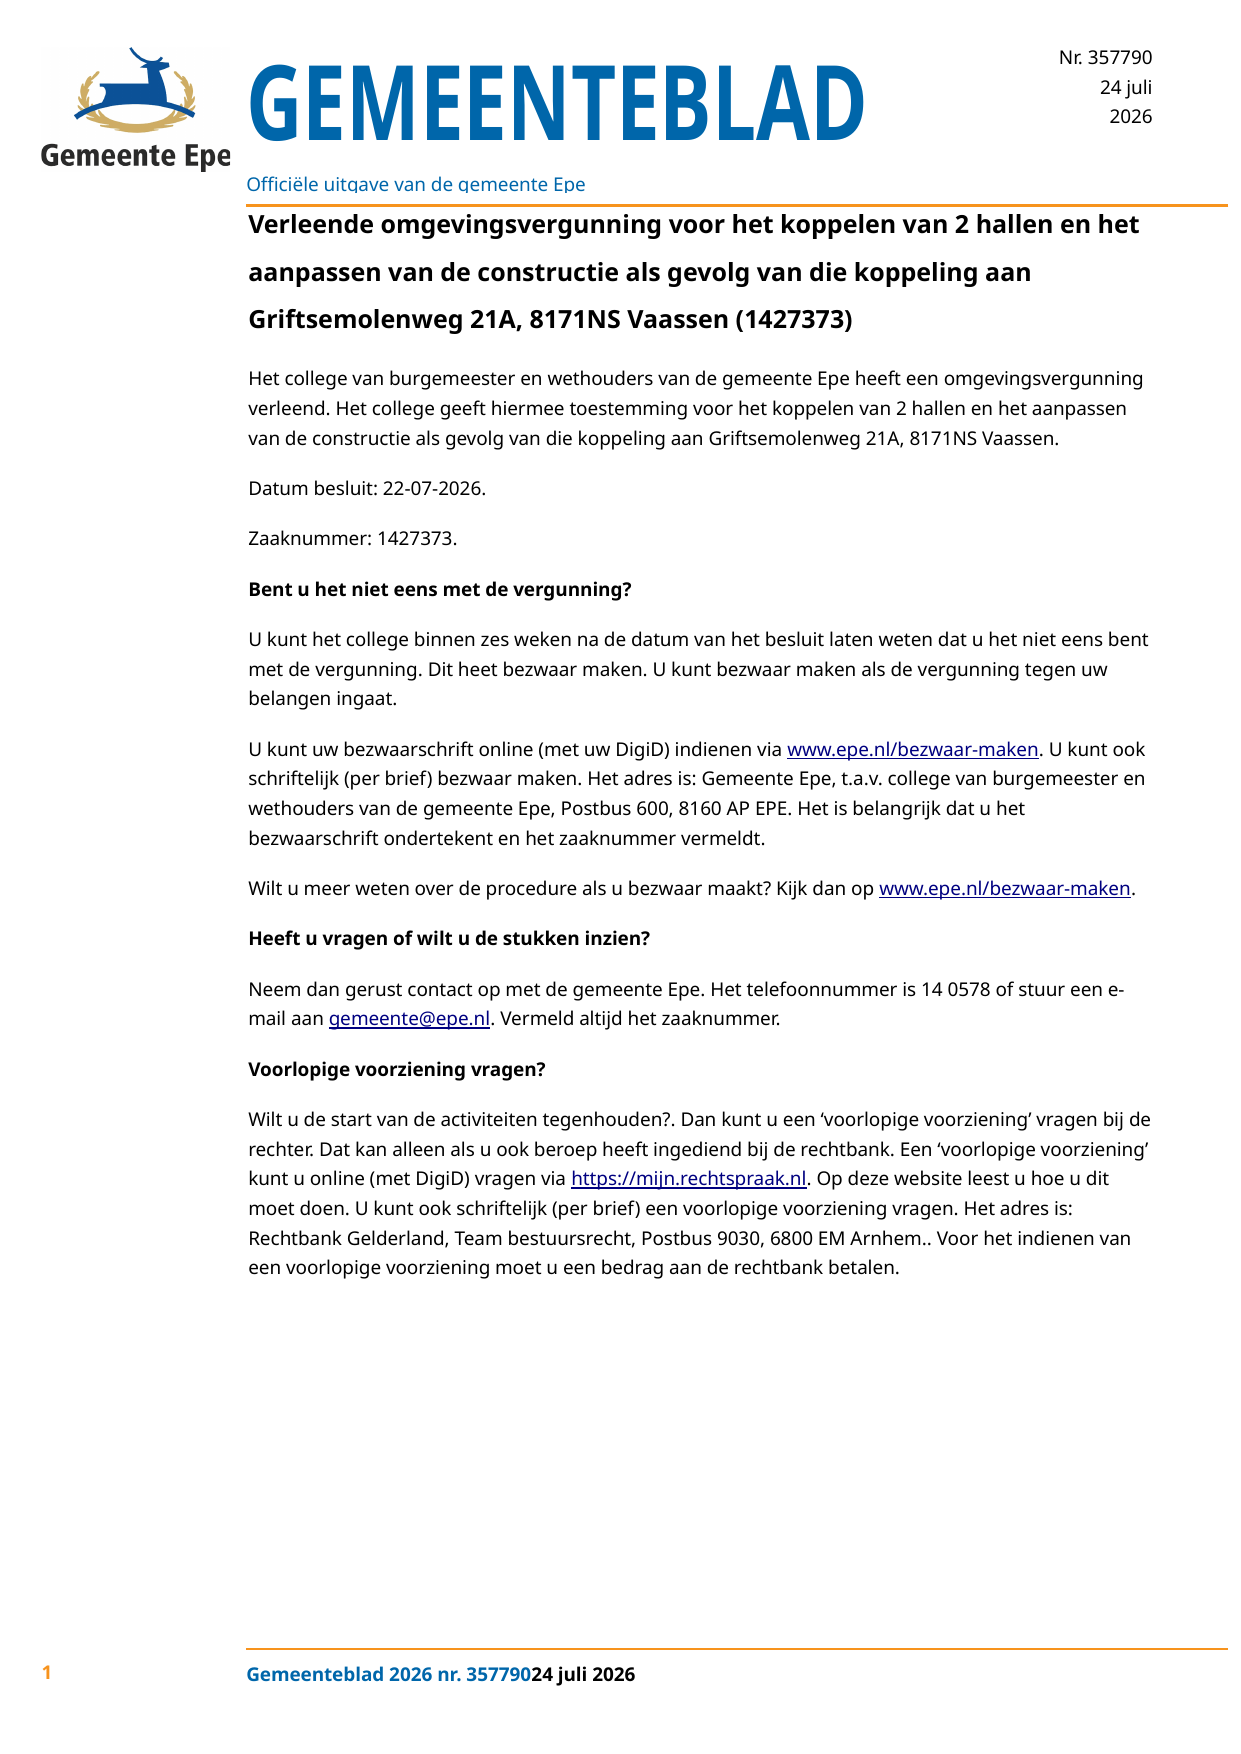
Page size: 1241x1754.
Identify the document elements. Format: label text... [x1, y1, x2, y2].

text Bent u het niet eens met de vergunning? [248, 576, 1152, 602]
text U kunt het college binnen zes weken na de datum van het besluit laten weten dat u het niet eens bent met de vergunning. Dit heet bezwaar maken. U kunt bezwaar maken als de vergunning tegen uw belangen ingaat. [248, 626, 1152, 711]
text Wilt u de start van de activiteiten tegenhouden?. Dan kunt u een ‘voorlopige voorziening’ vragen bij de rechter. Dat kan alleen als u ook beroep heeft ingediend bij de rechtbank. Een ‘voorlopige voorziening’ kunt u online (met DigiD) vragen via https://mijn.rechtspraak.nl. Op deze website leest u hoe u dit moet doen. U kunt ook schriftelijk (per brief) een voorlopige voorziening vragen. Het adres is: Rechtbank Gelderland, Team bestuursrecht, Postbus 9030, 6800 EM Arnhem.. Voor het indienen van een voorlopige voorziening moet u een bedrag aan de rechtbank betalen. [248, 1106, 1152, 1280]
text Het college van burgemeester en wethouders van de gemeente Epe heeft een omgevingsvergunning verleend. Het college geeft hiermee toestemming voor het koppelen van 2 hallen en het aanpassen van de constructie als gevolg van die koppeling aan Griftsemolenweg 21A, 8171NS Vaassen. [248, 366, 1152, 450]
text Heeft u vragen of wilt u de stukken inzien? [248, 926, 1152, 951]
picture [41, 47, 231, 172]
text Wilt u meer weten over de procedure als u bezwaar maakt? Kijk dan op www.epe.nl/bezwaar-maken. [248, 875, 1152, 901]
text Verleende omgevingsvergunning voor het koppelen van 2 hallen en het aanpassen van de constructie als gevolg van die koppeling aan Griftsemolenweg 21A, 8171NS Vaassen (1427373) [248, 207, 1152, 336]
text Datum besluit: 22-07-2026. [248, 475, 1152, 501]
text U kunt uw bezwaarschrift online (met uw DigiD) indienen via www.epe.nl/bezwaar-maken. U kunt ook schriftelijk (per brief) bezwaar maken. Het adres is: Gemeente Epe, t.a.v. college van burgemeester en wethouders van de gemeente Epe, Postbus 600, 8160 AP EPE. Het is belangrijk dat u het bezwaarschrift ondertekent en het zaaknummer vermeldt. [248, 736, 1152, 850]
text Neem dan gerust contact op met de gemeente Epe. Het telefoonnummer is 14 0578 of stuur een e-mail aan gemeente@epe.nl. Vermeld altijd het zaaknummer. [248, 976, 1152, 1031]
text Voorlopige voorziening vragen? [248, 1056, 1152, 1082]
text Zaaknummer: 1427373. [248, 526, 1152, 551]
